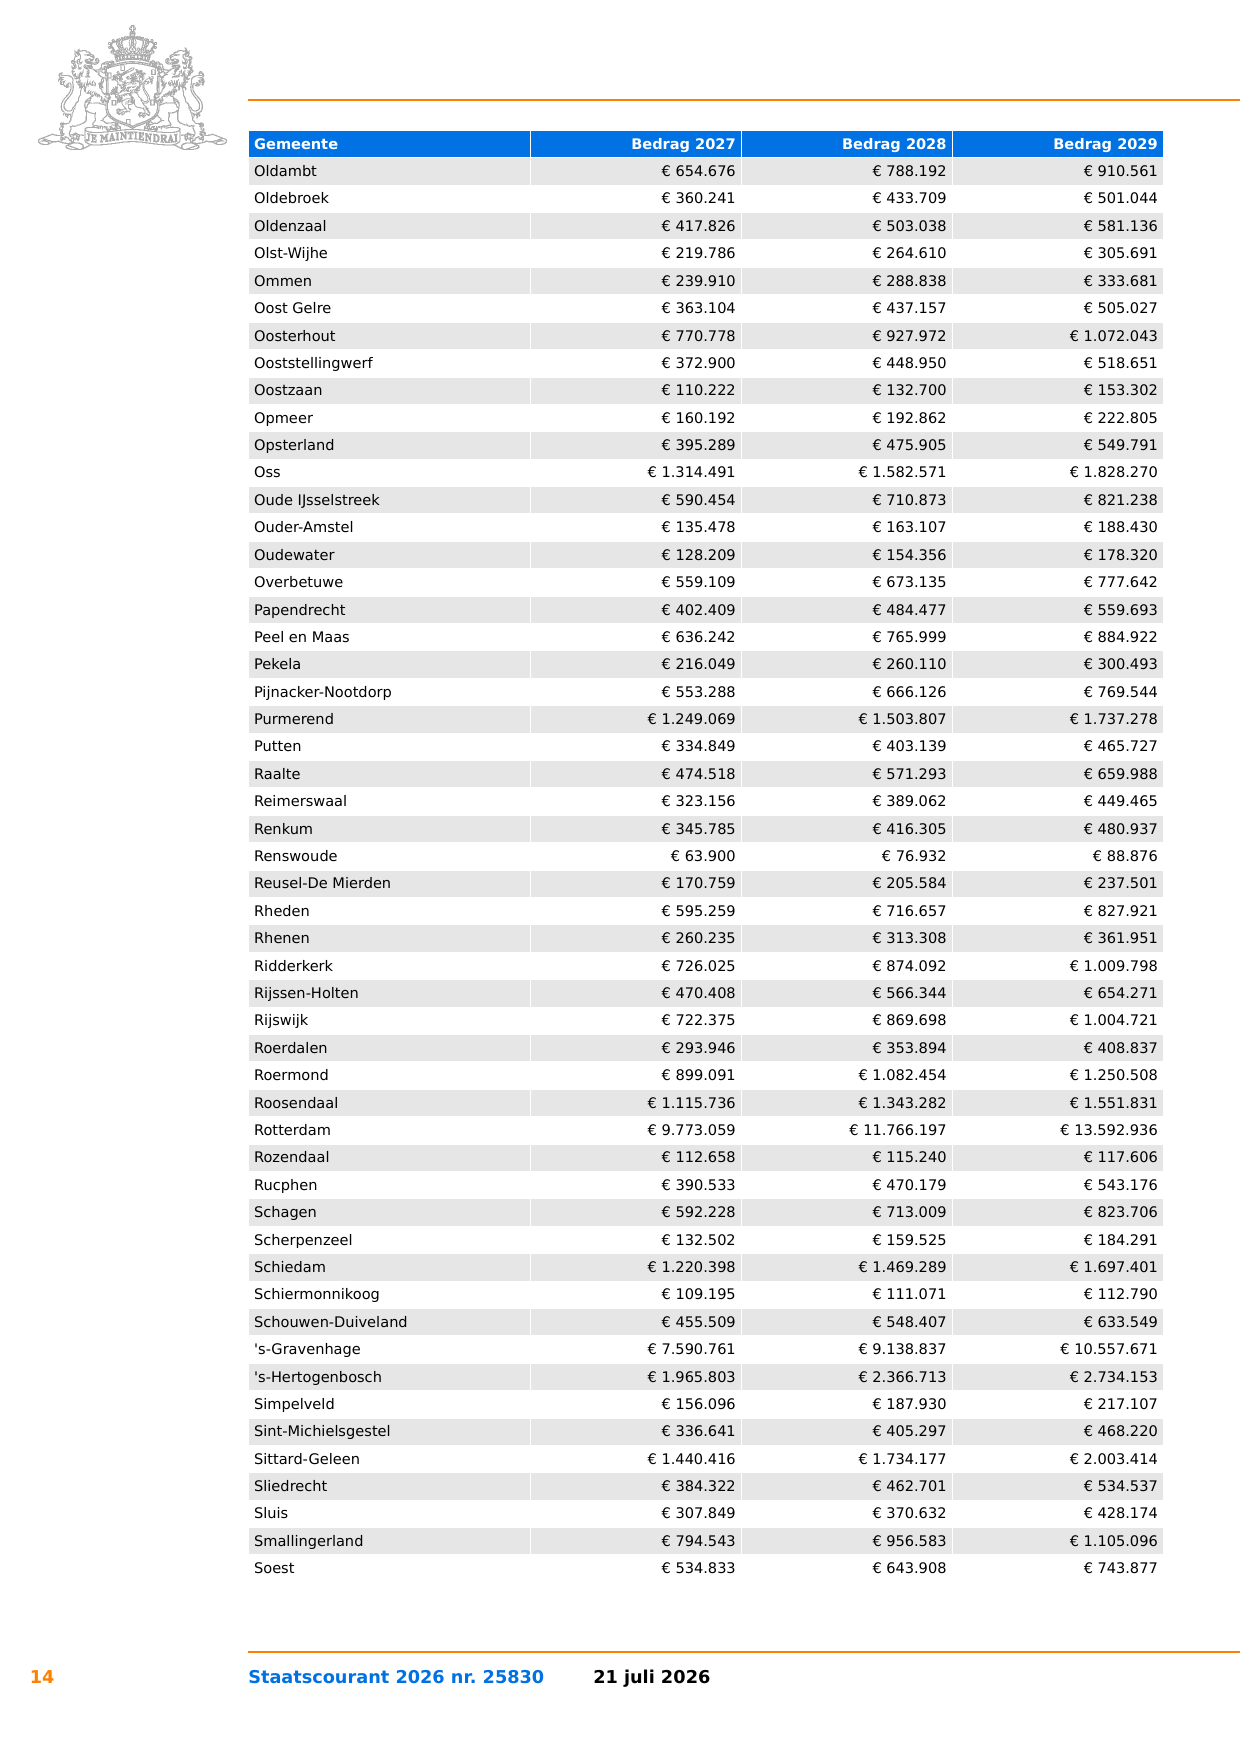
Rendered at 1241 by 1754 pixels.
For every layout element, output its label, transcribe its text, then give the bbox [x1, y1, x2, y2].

table_cell € 416.305 [742, 816, 952, 842]
table_cell € 1.072.043 [953, 323, 1163, 349]
table_cell € 13.592.936 [953, 1117, 1163, 1143]
table_cell € 260.110 [742, 651, 952, 678]
table_cell Schagen [249, 1199, 530, 1226]
table_cell € 260.235 [531, 925, 741, 952]
picture [38, 25, 227, 150]
table_cell € 115.240 [742, 1145, 952, 1171]
table_cell € 372.900 [531, 350, 741, 376]
table_cell Roosendaal [249, 1090, 530, 1116]
table_cell € 1.314.491 [531, 460, 741, 486]
table_cell € 403.139 [742, 734, 952, 760]
table_cell € 288.838 [742, 268, 952, 294]
table_cell € 408.837 [953, 1035, 1163, 1061]
table_cell € 470.408 [531, 980, 741, 1007]
table_cell Opmeer [249, 405, 530, 431]
table_cell € 827.921 [953, 898, 1163, 924]
table_cell € 156.096 [531, 1391, 741, 1417]
table_cell € 448.950 [742, 350, 952, 376]
table_cell € 548.407 [742, 1309, 952, 1335]
table_cell € 505.027 [953, 295, 1163, 322]
table_cell € 237.501 [953, 871, 1163, 897]
table_cell € 389.062 [742, 789, 952, 815]
table_cell € 159.525 [742, 1227, 952, 1253]
table_cell € 518.651 [953, 350, 1163, 376]
table_cell Rhenen [249, 925, 530, 952]
table_cell € 135.478 [531, 515, 741, 541]
table_cell € 559.693 [953, 597, 1163, 623]
table_cell Pijnacker-Nootdorp [249, 679, 530, 705]
table_cell Schouwen-Duiveland [249, 1309, 530, 1335]
table_cell € 433.709 [742, 186, 952, 212]
table_cell € 153.302 [953, 378, 1163, 404]
table_cell € 132.700 [742, 378, 952, 404]
table_cell € 1.697.401 [953, 1254, 1163, 1281]
table_cell € 2.734.153 [953, 1364, 1163, 1390]
table_cell € 112.658 [531, 1145, 741, 1171]
table_cell € 788.192 [742, 158, 952, 185]
table_cell € 1.082.454 [742, 1063, 952, 1089]
table_cell € 769.544 [953, 679, 1163, 705]
table_cell € 307.849 [531, 1501, 741, 1527]
table_cell € 821.238 [953, 487, 1163, 513]
table_cell € 154.356 [742, 542, 952, 568]
table_cell Reimerswaal [249, 789, 530, 815]
table_cell € 480.937 [953, 816, 1163, 842]
table_cell € 1.828.270 [953, 460, 1163, 486]
table_cell € 956.583 [742, 1528, 952, 1554]
table_cell € 549.791 [953, 432, 1163, 459]
table_cell € 1.220.398 [531, 1254, 741, 1281]
table_cell € 726.025 [531, 953, 741, 979]
table_cell € 9.138.837 [742, 1336, 952, 1363]
table_cell € 112.790 [953, 1282, 1163, 1308]
table_cell € 465.727 [953, 734, 1163, 760]
table_cell € 417.826 [531, 213, 741, 239]
table_cell € 654.271 [953, 980, 1163, 1007]
table_cell € 534.833 [531, 1556, 741, 1582]
table_cell Putten [249, 734, 530, 760]
table_cell Oldambt [249, 158, 530, 185]
table_cell € 334.849 [531, 734, 741, 760]
table_cell Reusel-De Mierden [249, 871, 530, 897]
table_cell € 743.877 [953, 1556, 1163, 1582]
table_cell Sliedrecht [249, 1473, 530, 1500]
table_cell € 899.091 [531, 1063, 741, 1089]
table_cell € 428.174 [953, 1501, 1163, 1527]
table_cell € 128.209 [531, 542, 741, 568]
table_cell € 1.440.416 [531, 1446, 741, 1472]
table_cell Purmerend [249, 706, 530, 733]
table_cell € 643.908 [742, 1556, 952, 1582]
table_cell Rheden [249, 898, 530, 924]
table_cell € 666.126 [742, 679, 952, 705]
table_cell € 823.706 [953, 1199, 1163, 1226]
table_cell Rotterdam [249, 1117, 530, 1143]
table_cell € 384.322 [531, 1473, 741, 1500]
table_cell € 1.469.289 [742, 1254, 952, 1281]
table_cell Simpelveld [249, 1391, 530, 1417]
table_cell € 927.972 [742, 323, 952, 349]
table_cell Peel en Maas [249, 624, 530, 650]
table_cell € 11.766.197 [742, 1117, 952, 1143]
table_cell Oudewater [249, 542, 530, 568]
table_cell € 305.691 [953, 241, 1163, 267]
table_cell Oldenzaal [249, 213, 530, 239]
table_cell € 1.343.282 [742, 1090, 952, 1116]
table_cell € 264.610 [742, 241, 952, 267]
table_cell € 360.241 [531, 186, 741, 212]
table_cell € 633.549 [953, 1309, 1163, 1335]
table_cell Oost Gelre [249, 295, 530, 322]
table_cell Roermond [249, 1063, 530, 1089]
table_cell € 63.900 [531, 843, 741, 869]
table_cell Sint-Michielsgestel [249, 1419, 530, 1445]
table_cell € 794.543 [531, 1528, 741, 1554]
table_cell € 1.582.571 [742, 460, 952, 486]
table_cell Roerdalen [249, 1035, 530, 1061]
table_cell Ouder-Amstel [249, 515, 530, 541]
table_cell Oosterhout [249, 323, 530, 349]
table_cell Ommen [249, 268, 530, 294]
table_cell € 76.932 [742, 843, 952, 869]
table_cell Opsterland [249, 432, 530, 459]
table_cell 's-Hertogenbosch [249, 1364, 530, 1390]
table_cell € 654.676 [531, 158, 741, 185]
table_cell € 132.502 [531, 1227, 741, 1253]
table_cell € 170.759 [531, 871, 741, 897]
table_cell € 462.701 [742, 1473, 952, 1500]
table_cell Schiedam [249, 1254, 530, 1281]
table_cell € 184.291 [953, 1227, 1163, 1253]
table_header Bedrag 2027 [531, 131, 741, 157]
table_cell € 592.228 [531, 1199, 741, 1226]
table_cell € 239.910 [531, 268, 741, 294]
table_cell € 402.409 [531, 597, 741, 623]
table_cell € 7.590.761 [531, 1336, 741, 1363]
table_cell € 222.805 [953, 405, 1163, 431]
table_cell Olst-Wijhe [249, 241, 530, 267]
table_cell € 217.107 [953, 1391, 1163, 1417]
table_cell € 571.293 [742, 761, 952, 787]
table_cell € 713.009 [742, 1199, 952, 1226]
table_cell € 370.632 [742, 1501, 952, 1527]
table_cell Oostzaan [249, 378, 530, 404]
table_cell € 390.533 [531, 1172, 741, 1198]
table_cell € 9.773.059 [531, 1117, 741, 1143]
table_cell € 188.430 [953, 515, 1163, 541]
table_cell € 333.681 [953, 268, 1163, 294]
table_cell € 178.320 [953, 542, 1163, 568]
table_cell € 884.922 [953, 624, 1163, 650]
table_cell € 869.698 [742, 1008, 952, 1034]
table_cell € 1.004.721 [953, 1008, 1163, 1034]
table_cell € 163.107 [742, 515, 952, 541]
table_cell € 1.009.798 [953, 953, 1163, 979]
table_cell € 160.192 [531, 405, 741, 431]
table_cell € 1.734.177 [742, 1446, 952, 1472]
table_cell Pekela [249, 651, 530, 678]
table_cell € 501.044 [953, 186, 1163, 212]
table_cell € 553.288 [531, 679, 741, 705]
table_cell € 395.289 [531, 432, 741, 459]
table_cell € 777.642 [953, 569, 1163, 596]
table_cell 's-Gravenhage [249, 1336, 530, 1363]
table_cell € 470.179 [742, 1172, 952, 1198]
table_cell Ridderkerk [249, 953, 530, 979]
table_cell € 2.003.414 [953, 1446, 1163, 1472]
table_cell € 192.862 [742, 405, 952, 431]
table_cell € 313.308 [742, 925, 952, 952]
table_cell Renkum [249, 816, 530, 842]
table_cell € 474.518 [531, 761, 741, 787]
table_cell € 293.946 [531, 1035, 741, 1061]
table_cell € 484.477 [742, 597, 952, 623]
table_cell € 437.157 [742, 295, 952, 322]
table_cell € 110.222 [531, 378, 741, 404]
table_cell Rijswijk [249, 1008, 530, 1034]
table_cell € 595.259 [531, 898, 741, 924]
table_cell € 559.109 [531, 569, 741, 596]
table_cell € 716.657 [742, 898, 952, 924]
table_cell € 581.136 [953, 213, 1163, 239]
table_cell € 323.156 [531, 789, 741, 815]
table_cell € 475.905 [742, 432, 952, 459]
table_cell Scherpenzeel [249, 1227, 530, 1253]
table_cell € 109.195 [531, 1282, 741, 1308]
table_cell Schiermonnikoog [249, 1282, 530, 1308]
table_cell € 345.785 [531, 816, 741, 842]
table_cell € 1.249.069 [531, 706, 741, 733]
table_cell € 659.988 [953, 761, 1163, 787]
table_cell € 216.049 [531, 651, 741, 678]
table_cell € 363.104 [531, 295, 741, 322]
table_cell Soest [249, 1556, 530, 1582]
table_cell € 117.606 [953, 1145, 1163, 1171]
table_cell € 770.778 [531, 323, 741, 349]
table_cell Rozendaal [249, 1145, 530, 1171]
table_cell € 1.105.096 [953, 1528, 1163, 1554]
table_cell € 10.557.671 [953, 1336, 1163, 1363]
table_header Bedrag 2029 [953, 131, 1163, 157]
table_cell € 468.220 [953, 1419, 1163, 1445]
table_cell € 336.641 [531, 1419, 741, 1445]
table_cell € 1.551.831 [953, 1090, 1163, 1116]
table_cell € 111.071 [742, 1282, 952, 1308]
table_cell € 636.242 [531, 624, 741, 650]
table_cell Sluis [249, 1501, 530, 1527]
table_cell € 300.493 [953, 651, 1163, 678]
table_cell € 543.176 [953, 1172, 1163, 1198]
table_cell € 874.092 [742, 953, 952, 979]
table_cell € 910.561 [953, 158, 1163, 185]
table_cell € 2.366.713 [742, 1364, 952, 1390]
table_cell € 455.509 [531, 1309, 741, 1335]
table_cell € 353.894 [742, 1035, 952, 1061]
table_cell Rucphen [249, 1172, 530, 1198]
table_cell Oss [249, 460, 530, 486]
table_cell € 1.115.736 [531, 1090, 741, 1116]
table_cell Smallingerland [249, 1528, 530, 1554]
table_cell Raalte [249, 761, 530, 787]
table_header Gemeente [249, 131, 530, 157]
table_cell € 722.375 [531, 1008, 741, 1034]
table_cell € 361.951 [953, 925, 1163, 952]
table_cell € 710.873 [742, 487, 952, 513]
table_cell € 88.876 [953, 843, 1163, 869]
table_cell Ooststellingwerf [249, 350, 530, 376]
table_cell € 449.465 [953, 789, 1163, 815]
table_cell Overbetuwe [249, 569, 530, 596]
table_cell € 673.135 [742, 569, 952, 596]
table_cell € 1.250.508 [953, 1063, 1163, 1089]
table_cell € 503.038 [742, 213, 952, 239]
table_cell Oude IJsselstreek [249, 487, 530, 513]
table_cell € 590.454 [531, 487, 741, 513]
table_cell Papendrecht [249, 597, 530, 623]
table_cell Oldebroek [249, 186, 530, 212]
table_cell € 405.297 [742, 1419, 952, 1445]
table_cell € 1.965.803 [531, 1364, 741, 1390]
table_cell € 205.584 [742, 871, 952, 897]
table_cell Sittard-Geleen [249, 1446, 530, 1472]
table_header Bedrag 2028 [742, 131, 952, 157]
table_cell € 1.503.807 [742, 706, 952, 733]
table_cell € 534.537 [953, 1473, 1163, 1500]
table_cell Rijssen-Holten [249, 980, 530, 1007]
table_cell € 1.737.278 [953, 706, 1163, 733]
table_cell € 765.999 [742, 624, 952, 650]
table_cell € 566.344 [742, 980, 952, 1007]
table_cell € 219.786 [531, 241, 741, 267]
table_cell € 187.930 [742, 1391, 952, 1417]
table_cell Renswoude [249, 843, 530, 869]
